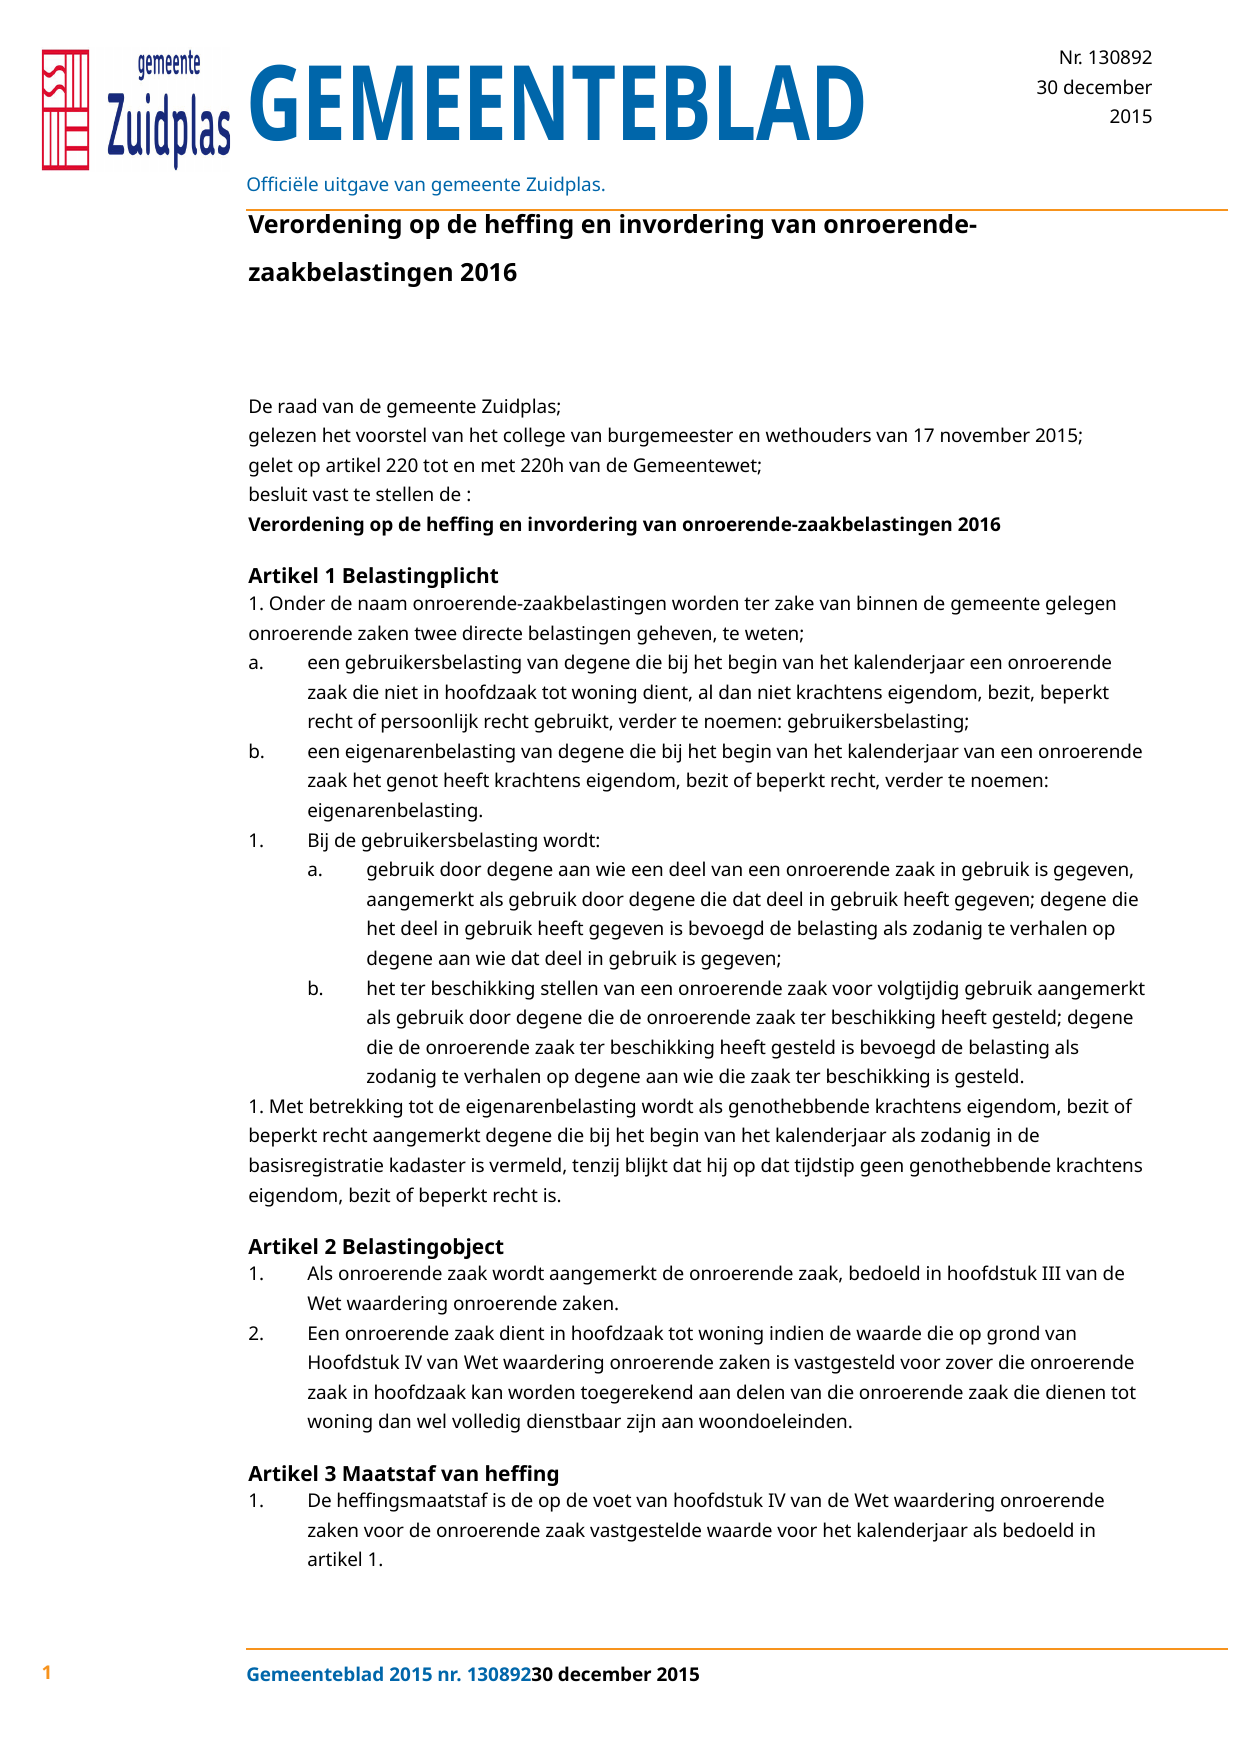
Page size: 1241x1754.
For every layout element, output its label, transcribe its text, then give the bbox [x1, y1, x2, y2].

list een gebruikersbelasting van degene die bij het begin van het kalenderjaar een onroerende zaak die niet in hoofdzaak tot woning dient, al dan niet krachtens eigendom, bezit, beperkt recht of persoonlijk recht gebruikt, verder te noemen: gebruikersbelasting; [248, 649, 1152, 734]
text Verordening op de heffing en invordering van onroerende-zaakbelastingen 2016 [248, 511, 1152, 537]
text Verordening op de heffing en invordering van onroerende-zaakbelastingen 2016 [248, 211, 1152, 288]
text besluit vast te stellen de : [248, 482, 1152, 507]
text 1. Met betrekking tot de eigenarenbelasting wordt als genothebbende krachtens eigendom, bezit of beperkt recht aangemerkt degene die bij het begin van het kalenderjaar als zodanig in de basisregistratie kadaster is vermeld, tenzij blijkt dat hij op dat tijdstip geen genothebbende krachtens eigendom, bezit of beperkt recht is. [248, 1093, 1152, 1207]
picture [41, 47, 231, 172]
text Artikel 3 Maatstaf van heffing [248, 1459, 1152, 1487]
list Als onroerende zaak wordt aangemerkt de onroerende zaak, bedoeld in hoofdstuk III van de Wet waardering onroerende zaken. [248, 1261, 1152, 1316]
list een eigenarenbelasting van degene die bij het begin van het kalenderjaar van een onroerende zaak het genot heeft krachtens eigendom, bezit of beperkt recht, verder te noemen: eigenarenbelasting. [248, 738, 1152, 823]
text Artikel 2 Belastingobject [248, 1232, 1152, 1261]
list De heffingsmaatstaf is de op de voet van hoofdstuk IV van de Wet waardering onroerende zaken voor de onroerende zaak vastgestelde waarde voor het kalenderjaar als bedoeld in artikel 1. [248, 1487, 1152, 1572]
text gelezen het voorstel van het college van burgemeester en wethouders van 17 november 2015; [248, 422, 1152, 448]
list Een onroerende zaak dient in hoofdzaak tot woning indien de waarde die op grond van Hoofdstuk IV van Wet waardering onroerende zaken is vastgesteld voor zover die onroerende zaak in hoofdzaak kan worden toegerekend aan delen van die onroerende zaak die dienen tot woning dan wel volledig dienstbaar zijn aan woondoeleinden. [248, 1320, 1152, 1434]
list gebruik door degene aan wie een deel van een onroerende zaak in gebruik is gegeven, aangemerkt als gebruik door degene die dat deel in gebruik heeft gegeven; degene die het deel in gebruik heeft gegeven is bevoegd de belasting als zodanig te verhalen op degene aan wie dat deel in gebruik is gegeven; [307, 856, 1152, 971]
text 1. Onder de naam onroerende-zaakbelastingen worden ter zake van binnen de gemeente gelegen onroerende zaken twee directe belastingen geheven, te weten; [248, 590, 1152, 645]
list het ter beschikking stellen van een onroerende zaak voor volgtijdig gebruik aangemerkt als gebruik door degene die de onroerende zaak ter beschikking heeft gesteld; degene die de onroerende zaak ter beschikking heeft gesteld is bevoegd de belasting als zodanig te verhalen op degene aan wie die zaak ter beschikking is gesteld. [307, 975, 1152, 1089]
text De raad van de gemeente Zuidplas; [248, 393, 1152, 419]
text Artikel 1 Belastingplicht [248, 562, 1152, 590]
list Bij de gebruikersbelasting wordt: [248, 827, 1152, 852]
text gelet op artikel 220 tot en met 220h van de Gemeentewet; [248, 452, 1152, 478]
